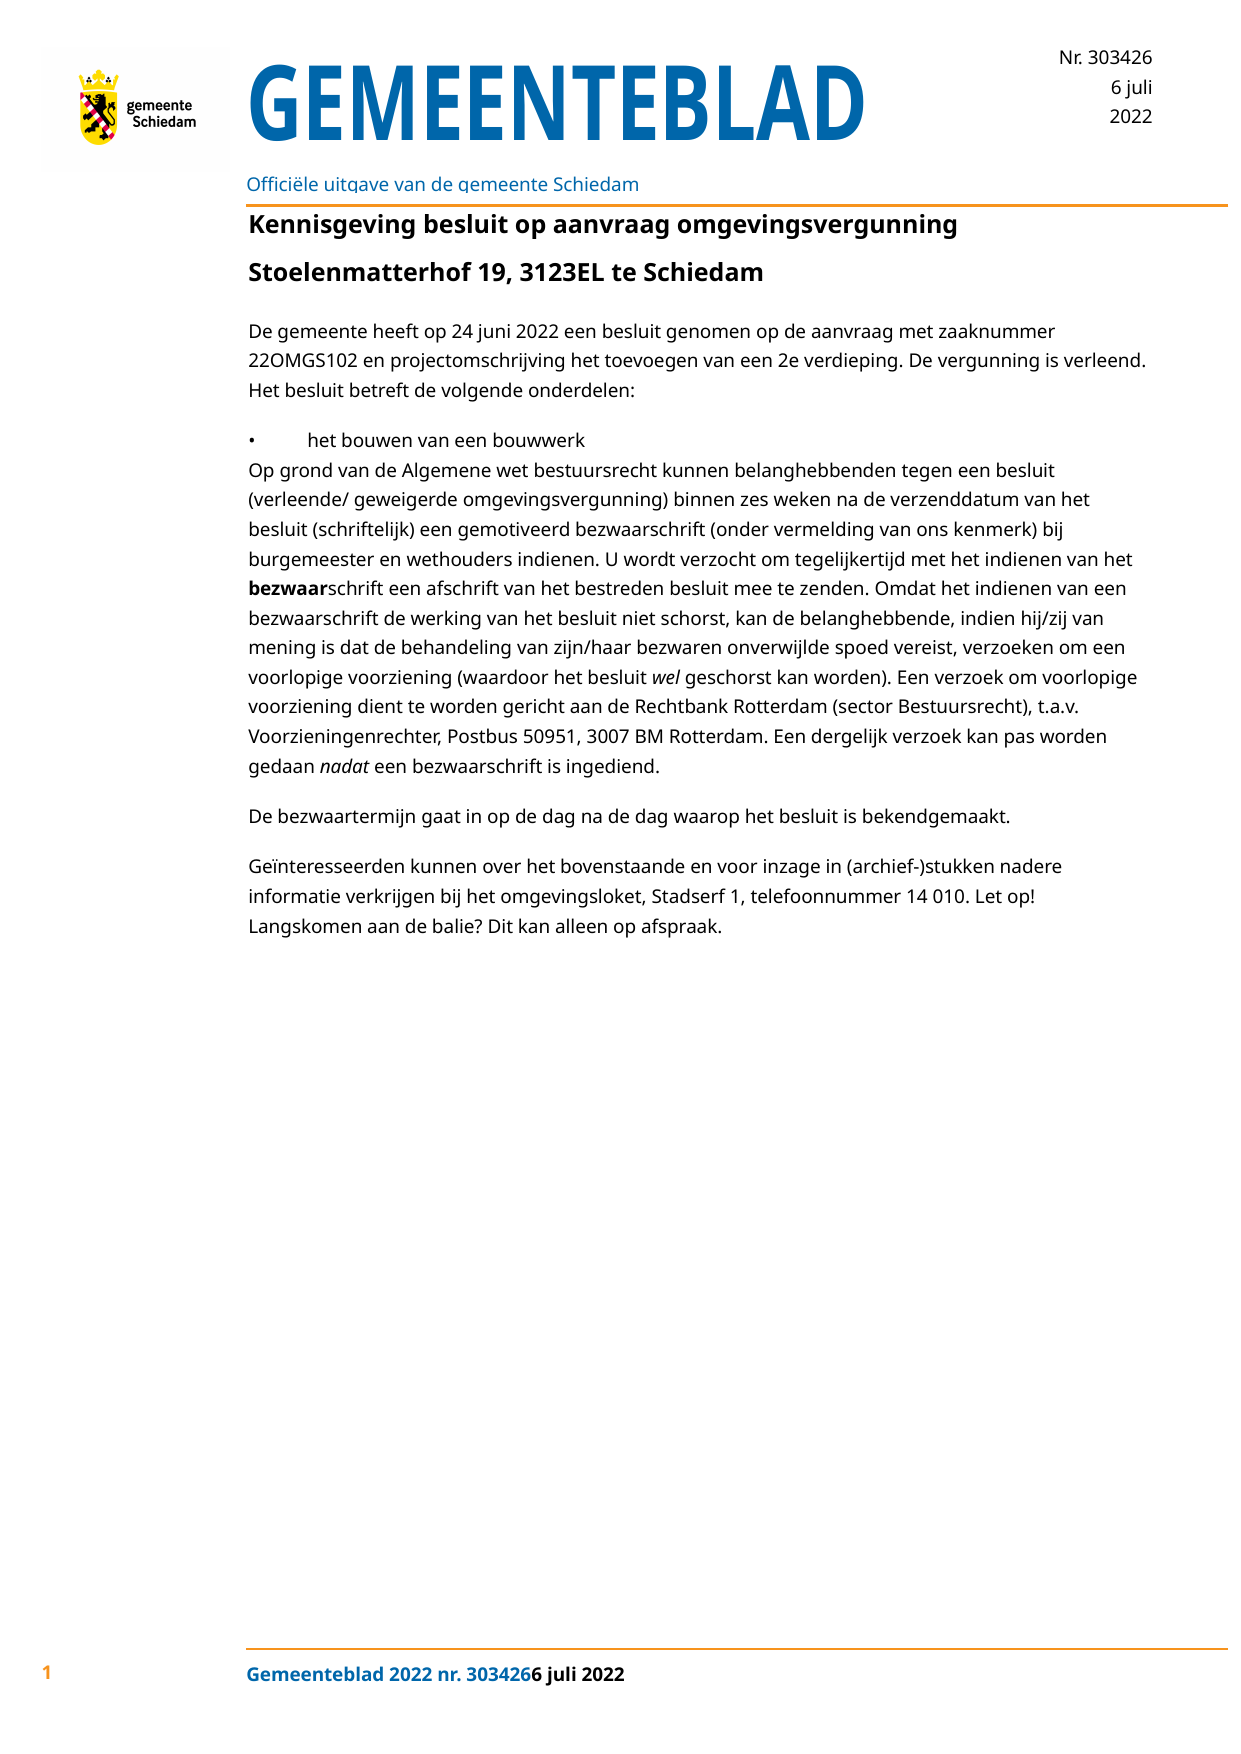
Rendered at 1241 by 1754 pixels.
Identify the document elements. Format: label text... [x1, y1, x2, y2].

text Geïnteresseerden kunnen over het bovenstaande en voor inzage in (archief-)stukken nadere informatie verkrijgen bij het omgevingsloket, Stadserf 1, telefoonnummer 14 010. Let op! Langskomen aan de balie? Dit kan alleen op afspraak. [248, 854, 1152, 939]
text Kennisgeving besluit op aanvraag omgevingsvergunning Stoelenmatterhof 19, 3123EL te Schiedam [248, 207, 1152, 288]
picture [41, 47, 231, 172]
text De gemeente heeft op 24 juni 2022 een besluit genomen op de aanvraag met zaaknummer 22OMGS102 en projectomschrijving het toevoegen van een 2e verdieping. De vergunning is verleend. Het besluit betreft de volgende onderdelen: [248, 318, 1152, 403]
text De bezwaartermijn gaat in op de dag na de dag waarop het besluit is bekendgemaakt. [248, 803, 1152, 829]
text Op grond van de Algemene wet bestuursrecht kunnen belanghebbenden tegen een besluit (verleende/ geweigerde omgevingsvergunning) binnen zes weken na de verzenddatum van het besluit (schriftelijk) een gemotiveerd bezwaarschrift (onder vermelding van ons kenmerk) bij burgemeester en wethouders indienen. U wordt verzocht om tegelijkertijd met het indienen van het bezwaarschrift een afschrift van het bestreden besluit mee te zenden. Omdat het indienen van een bezwaarschrift de werking van het besluit niet schorst, kan de belanghebbende, indien hij/zij van mening is dat de behandeling van zijn/haar bezwaren onverwijlde spoed vereist, verzoeken om een voorlopige voorziening (waardoor het besluit wel geschorst kan worden). Een verzoek om voorlopige voorziening dient te worden gericht aan de Rechtbank Rotterdam (sector Bestuursrecht), t.a.v. Voorzieningenrechter, Postbus 50951, 3007 BM Rotterdam. Een dergelijk verzoek kan pas worden gedaan nadat een bezwaarschrift is ingediend. [248, 457, 1152, 779]
list het bouwen van een bouwwerk [248, 427, 1152, 453]
